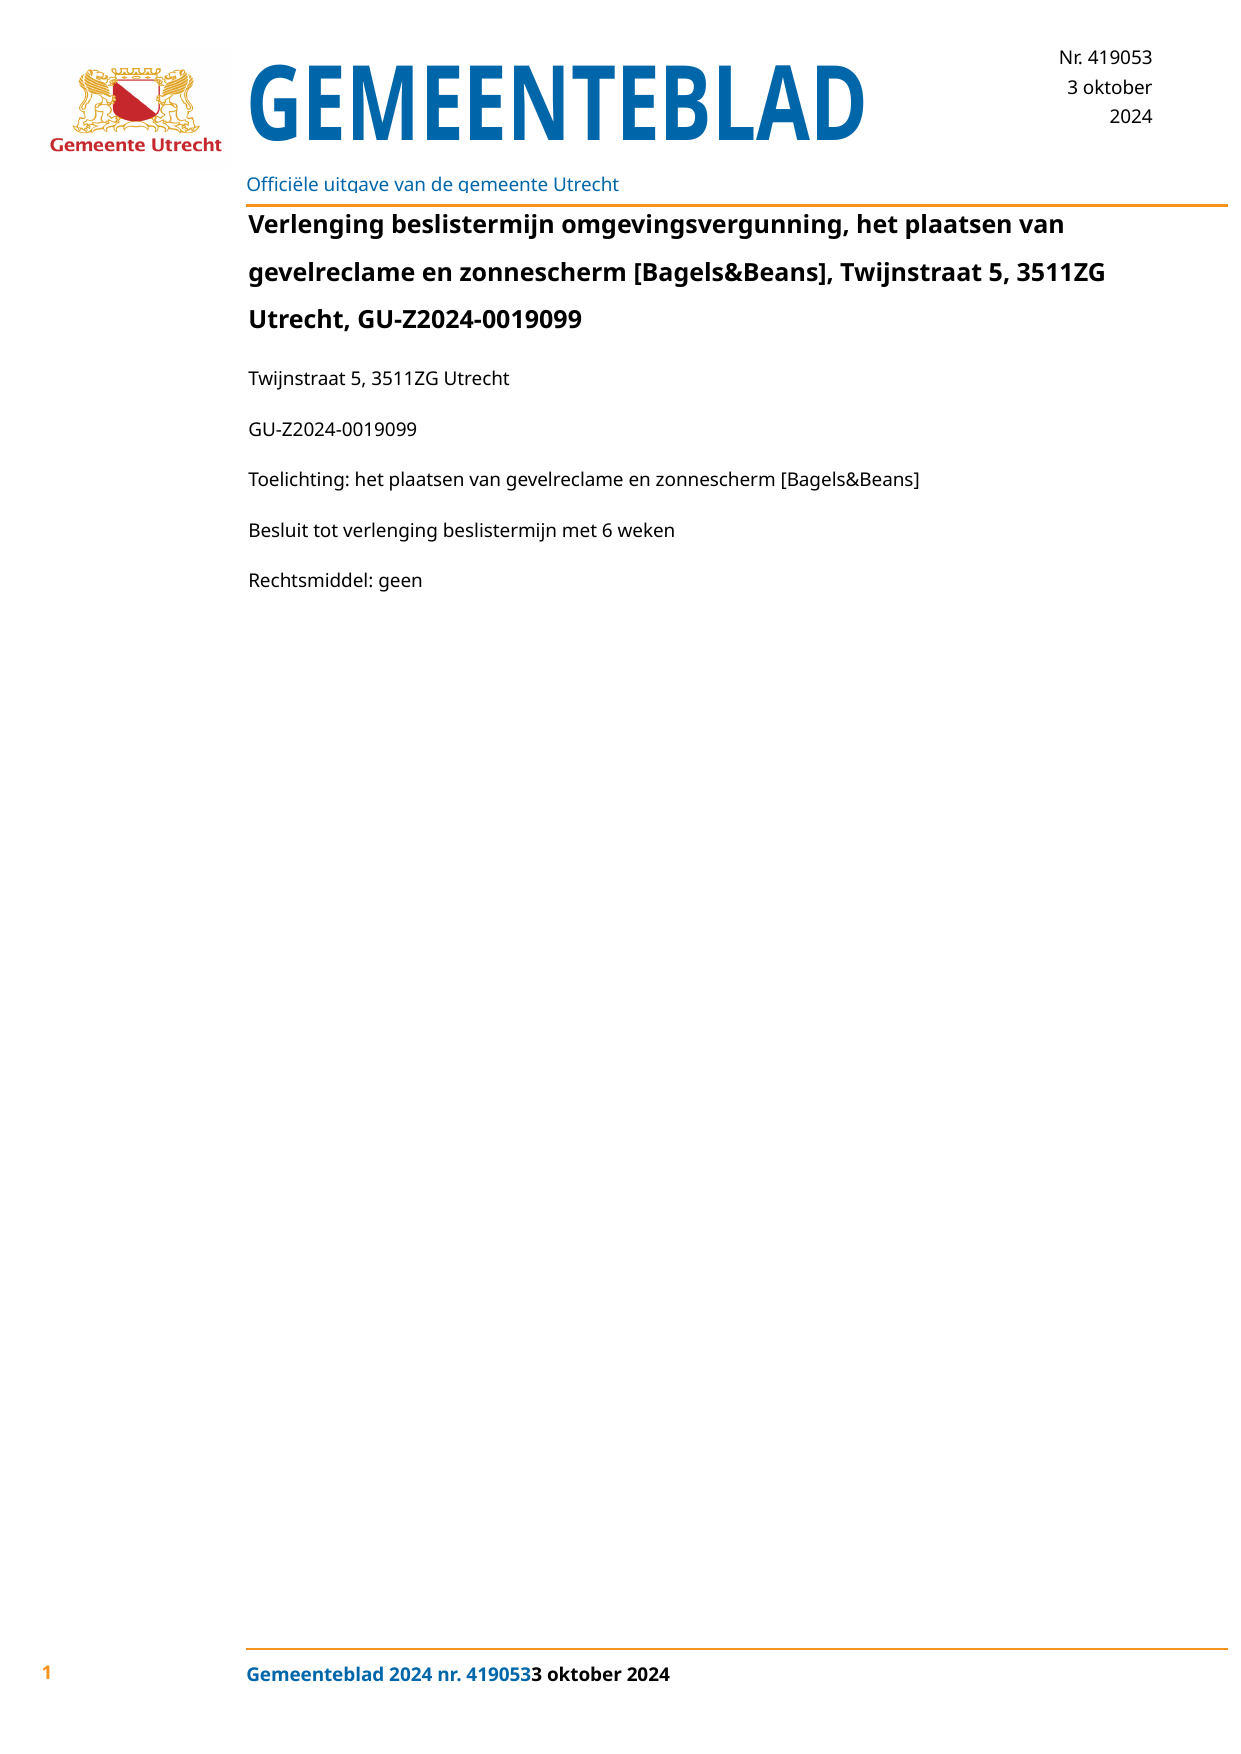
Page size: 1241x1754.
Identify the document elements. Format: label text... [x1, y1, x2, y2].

text Besluit tot verlenging beslistermijn met 6 weken [248, 517, 1152, 542]
text Toelichting: het plaatsen van gevelreclame en zonnescherm [Bagels&Beans] [248, 466, 1152, 492]
text Twijnstraat 5, 3511ZG Utrecht [248, 366, 1152, 391]
text GU-Z2024-0019099 [248, 416, 1152, 442]
text Rechtsmiddel: geen [248, 567, 1152, 593]
picture [41, 47, 231, 172]
text Verlenging beslistermijn omgevingsvergunning, het plaatsen van gevelreclame en zonnescherm [Bagels&Beans], Twijnstraat 5, 3511ZG Utrecht, GU-Z2024-0019099 [248, 207, 1152, 336]
